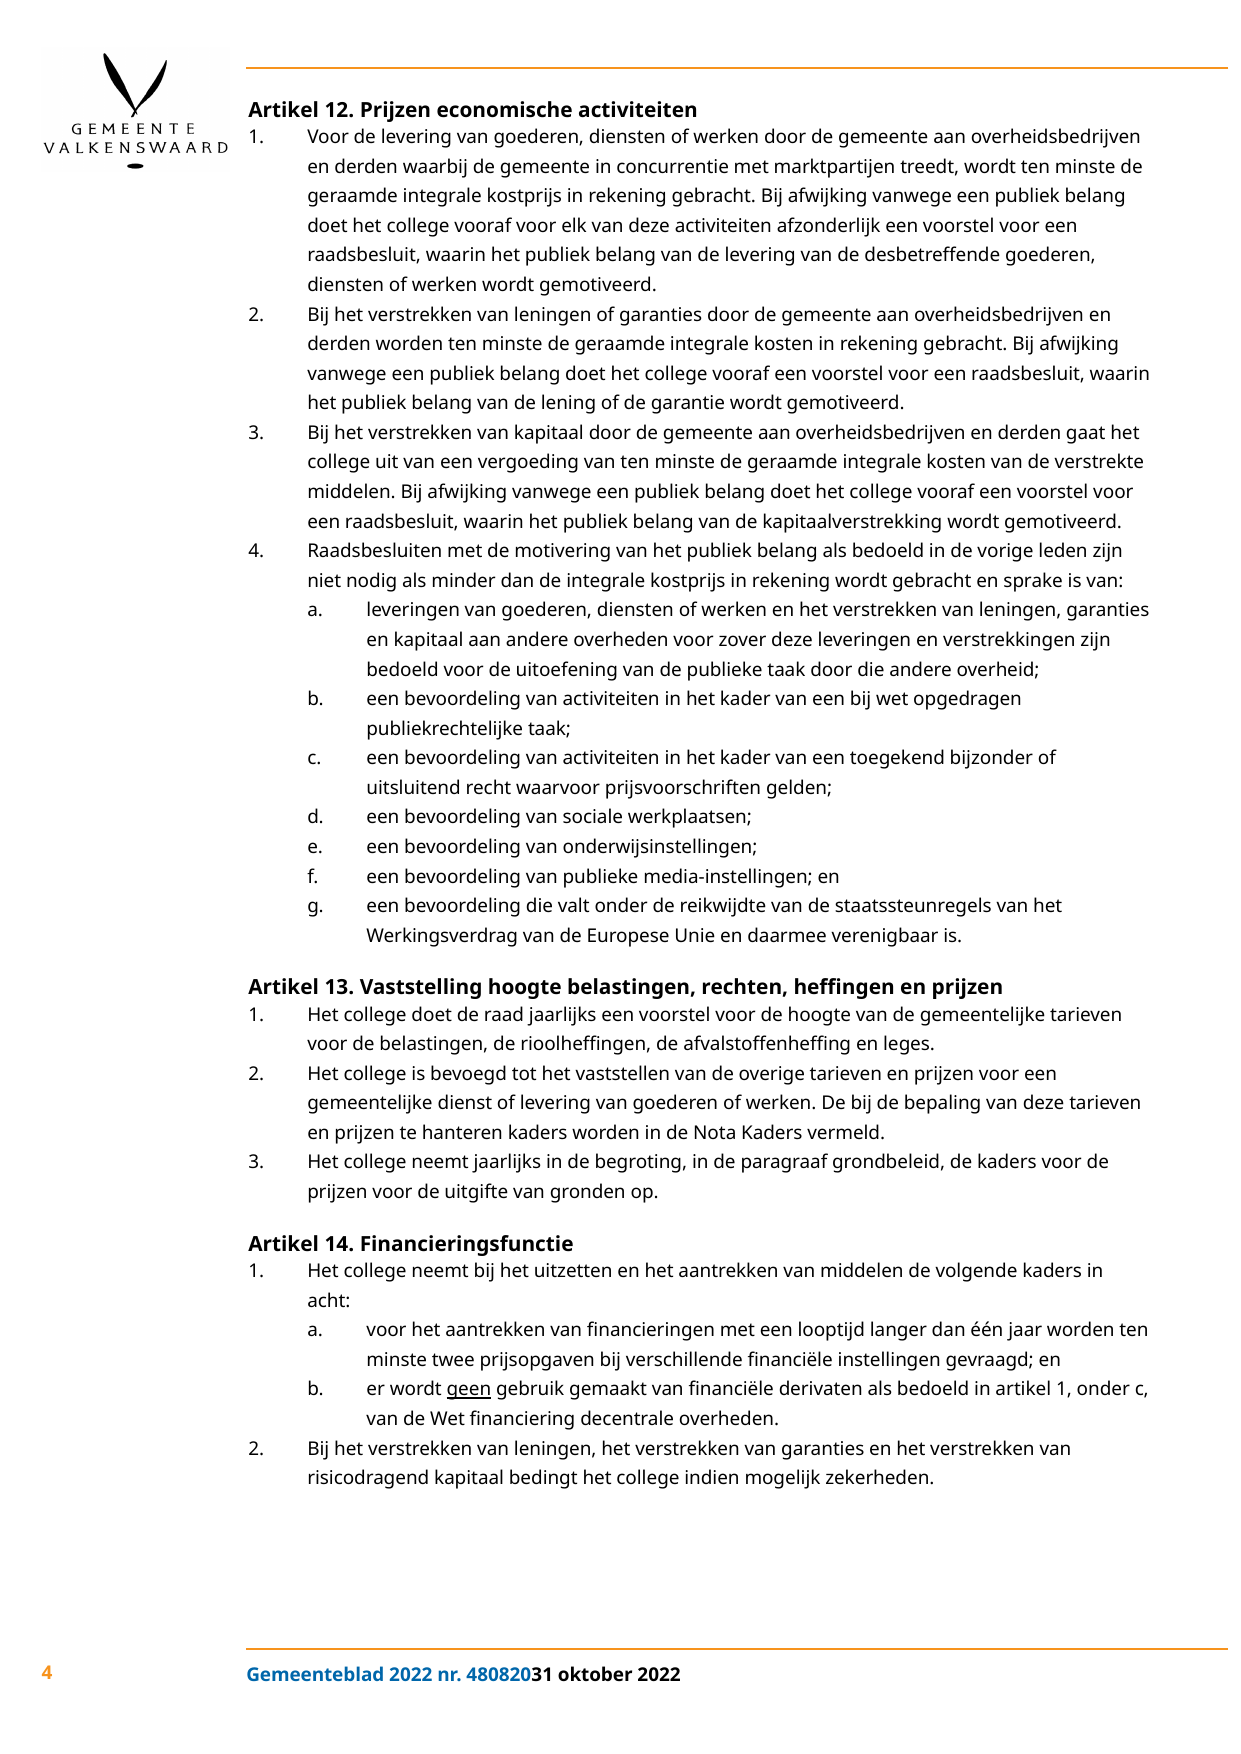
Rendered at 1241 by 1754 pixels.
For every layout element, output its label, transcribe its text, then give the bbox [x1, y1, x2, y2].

list Het college doet de raad jaarlijks een voorstel voor de hoogte van de gemeentelijke tarieven voor de belastingen, de rioolheffingen, de afvalstoffenheffing en leges. [248, 1001, 1152, 1056]
list Bij het verstrekken van leningen of garanties door de gemeente aan overheidsbedrijven en derden worden ten minste de geraamde integrale kosten in rekening gebracht. Bij afwijking vanwege een publiek belang doet het college vooraf een voorstel voor een raadsbesluit, waarin het publiek belang van de lening of de garantie wordt gemotiveerd. [248, 301, 1152, 415]
list leveringen van goederen, diensten of werken en het verstrekken van leningen, garanties en kapitaal aan andere overheden voor zover deze leveringen en verstrekkingen zijn bedoeld voor de uitoefening van de publieke taak door die andere overheid; [307, 597, 1152, 681]
picture [41, 47, 231, 172]
list een bevoordeling van sociale werkplaatsen; [307, 804, 1152, 829]
text Artikel 12. Prijzen economische activiteiten [248, 95, 1152, 123]
list voor het aantrekken van financieringen met een looptijd langer dan één jaar worden ten minste twee prijsopgaven bij verschillende financiële instellingen gevraagd; en [307, 1316, 1152, 1372]
list een bevoordeling van publieke media-instellingen; en [307, 863, 1152, 888]
list Het college neemt jaarlijks in de begroting, in de paragraaf grondbeleid, de kaders voor de prijzen voor de uitgifte van gronden op. [248, 1149, 1152, 1204]
list er wordt geen gebruik gemaakt van financiële derivaten als bedoeld in artikel 1, onder c, van de Wet financiering decentrale overheden. [307, 1376, 1152, 1431]
list een bevoordeling van onderwijsinstellingen; [307, 833, 1152, 859]
text Artikel 14. Financieringsfunctie [248, 1229, 1152, 1257]
list Bij het verstrekken van kapitaal door de gemeente aan overheidsbedrijven en derden gaat het college uit van een vergoeding van ten minste de geraamde integrale kosten van de verstrekte middelen. Bij afwijking vanwege een publiek belang doet het college vooraf een voorstel voor een raadsbesluit, waarin het publiek belang van de kapitaalverstrekking wordt gemotiveerd. [248, 419, 1152, 533]
list Raadsbesluiten met de motivering van het publiek belang als bedoeld in de vorige leden zijn niet nodig als minder dan de integrale kostprijs in rekening wordt gebracht en sprake is van: [248, 537, 1152, 593]
list een bevoordeling die valt onder de reikwijdte van de staatssteunregels van het Werkingsverdrag van de Europese Unie en daarmee verenigbaar is. [307, 892, 1152, 948]
text Artikel 13. Vaststelling hoogte belastingen, rechten, heffingen en prijzen [248, 972, 1152, 1001]
list een bevoordeling van activiteiten in het kader van een toegekend bijzonder of uitsluitend recht waarvoor prijsvoorschriften gelden; [307, 744, 1152, 800]
list Voor de levering van goederen, diensten of werken door de gemeente aan overheidsbedrijven en derden waarbij de gemeente in concurrentie met marktpartijen treedt, wordt ten minste de geraamde integrale kostprijs in rekening gebracht. Bij afwijking vanwege een publiek belang doet het college vooraf voor elk van deze activiteiten afzonderlijk een voorstel voor een raadsbesluit, waarin het publiek belang van de levering van de desbetreffende goederen, diensten of werken wordt gemotiveerd. [248, 123, 1152, 297]
list Het college is bevoegd tot het vaststellen van de overige tarieven en prijzen voor een gemeentelijke dienst of levering van goederen of werken. De bij de bepaling van deze tarieven en prijzen te hanteren kaders worden in de Nota Kaders vermeld. [248, 1060, 1152, 1145]
list Het college neemt bij het uitzetten en het aantrekken van middelen de volgende kaders in acht: [248, 1257, 1152, 1312]
list een bevoordeling van activiteiten in het kader van een bij wet opgedragen publiekrechtelijke taak; [307, 685, 1152, 741]
list Bij het verstrekken van leningen, het verstrekken van garanties en het verstrekken van risicodragend kapitaal bedingt het college indien mogelijk zekerheden. [248, 1435, 1152, 1490]
